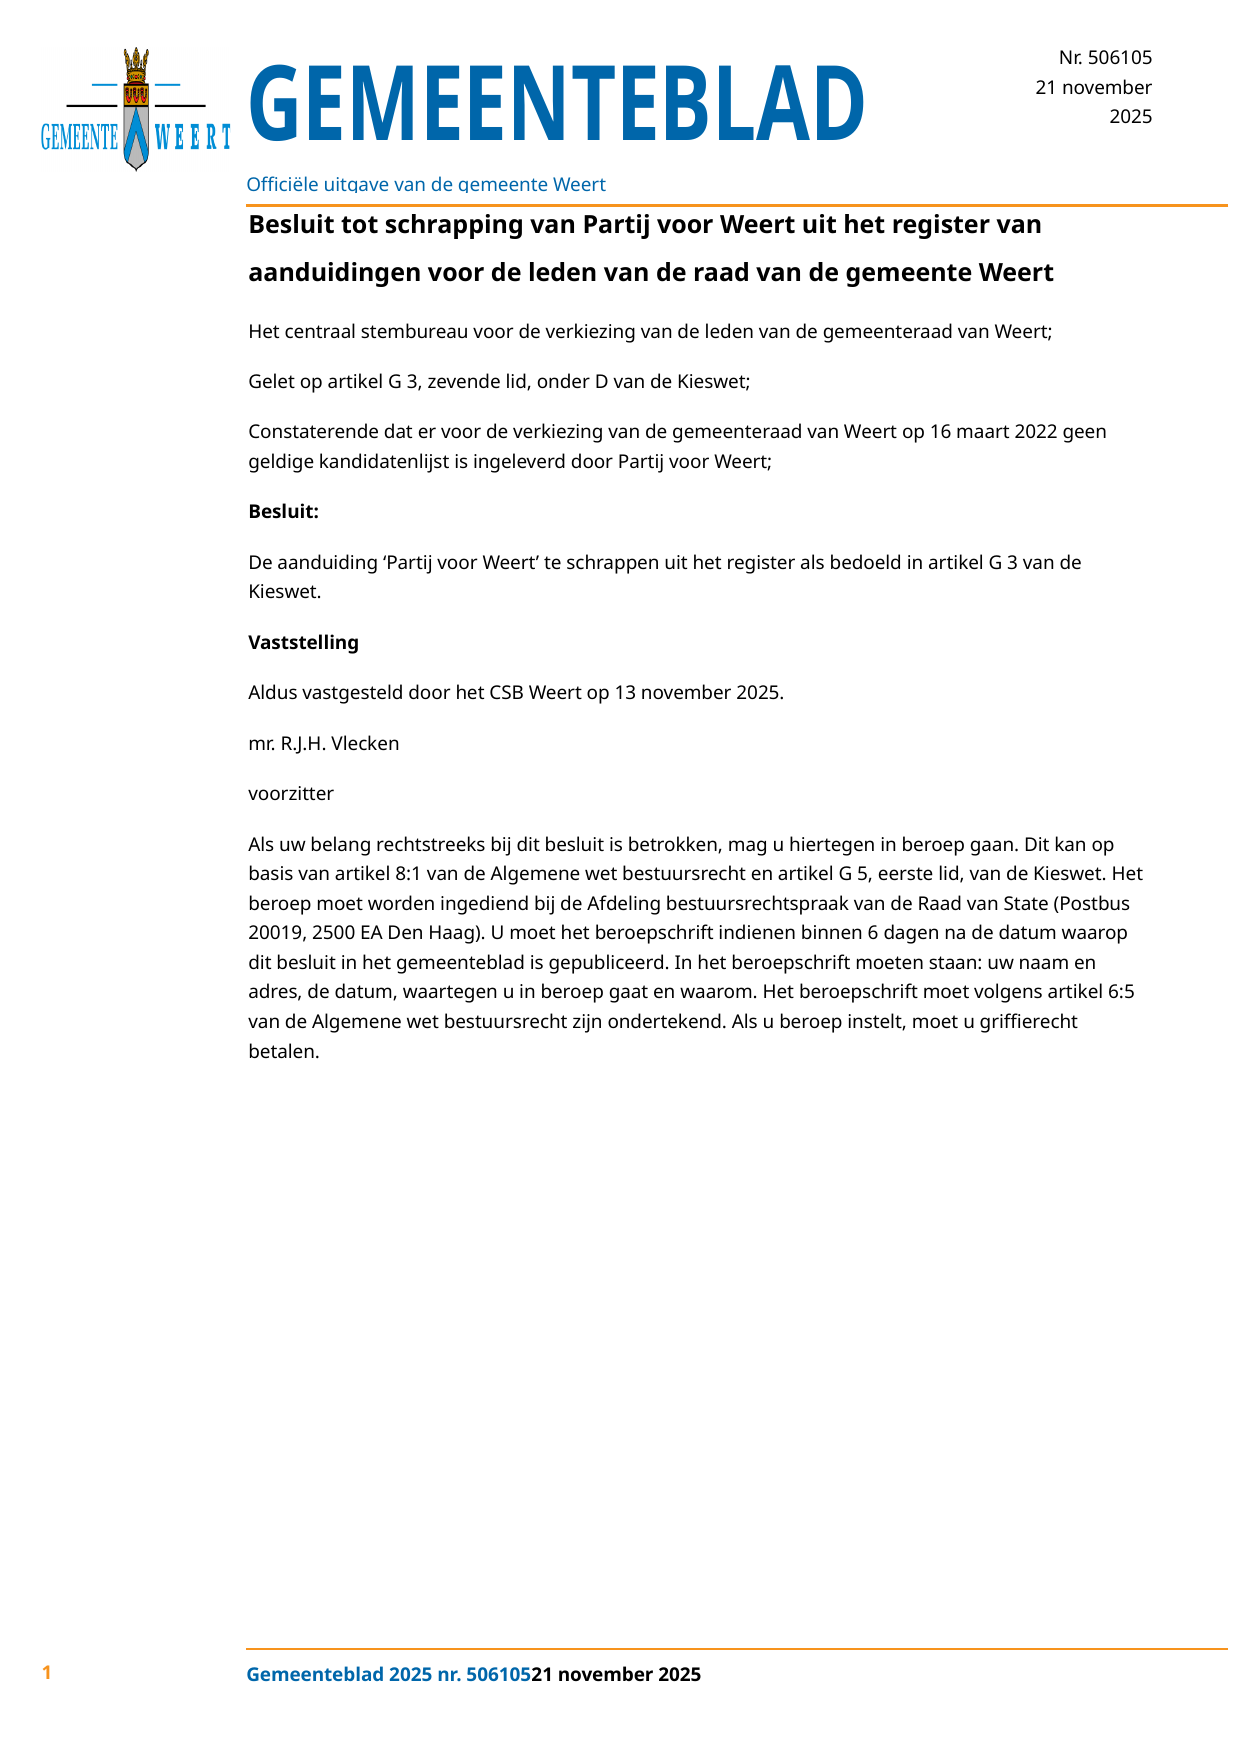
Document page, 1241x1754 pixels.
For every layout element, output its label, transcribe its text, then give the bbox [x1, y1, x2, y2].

text Het centraal stembureau voor de verkiezing van de leden van de gemeenteraad van Weert; [248, 318, 1152, 344]
text mr. R.J.H. Vlecken [248, 730, 1152, 756]
text De aanduiding ‘Partij voor Weert’ te schrappen uit het register als bedoeld in artikel G 3 van de Kieswet. [248, 549, 1152, 604]
picture [41, 47, 231, 172]
text Als uw belang rechtstreeks bij dit besluit is betrokken, mag u hiertegen in beroep gaan. Dit kan op basis van artikel 8:1 van de Algemene wet bestuursrecht en artikel G 5, eerste lid, van de Kieswet. Het beroep moet worden ingediend bij de Afdeling bestuursrechtspraak van de Raad van State (Postbus 20019, 2500 EA Den Haag). U moet het beroepschrift indienen binnen 6 dagen na de datum waarop dit besluit in het gemeenteblad is gepubliceerd. In het beroepschrift moeten staan: uw naam en adres, de datum, waartegen u in beroep gaat en waarom. Het beroepschrift moet volgens artikel 6:5 van de Algemene wet bestuursrecht zijn ondertekend. Als u beroep instelt, moet u griffierecht betalen. [248, 831, 1152, 1064]
text Aldus vastgesteld door het CSB Weert op 13 november 2025. [248, 679, 1152, 705]
text Vaststelling [248, 629, 1152, 655]
text Besluit: [248, 499, 1152, 524]
text Besluit tot schrapping van Partij voor Weert uit het register van aanduidingen voor de leden van de raad van de gemeente Weert [248, 207, 1152, 288]
text voorzitter [248, 780, 1152, 806]
text Constaterende dat er voor de verkiezing van de gemeenteraad van Weert op 16 maart 2022 geen geldige kandidatenlijst is ingeleverd door Partij voor Weert; [248, 419, 1152, 474]
text Gelet op artikel G 3, zevende lid, onder D van de Kieswet; [248, 368, 1152, 394]
